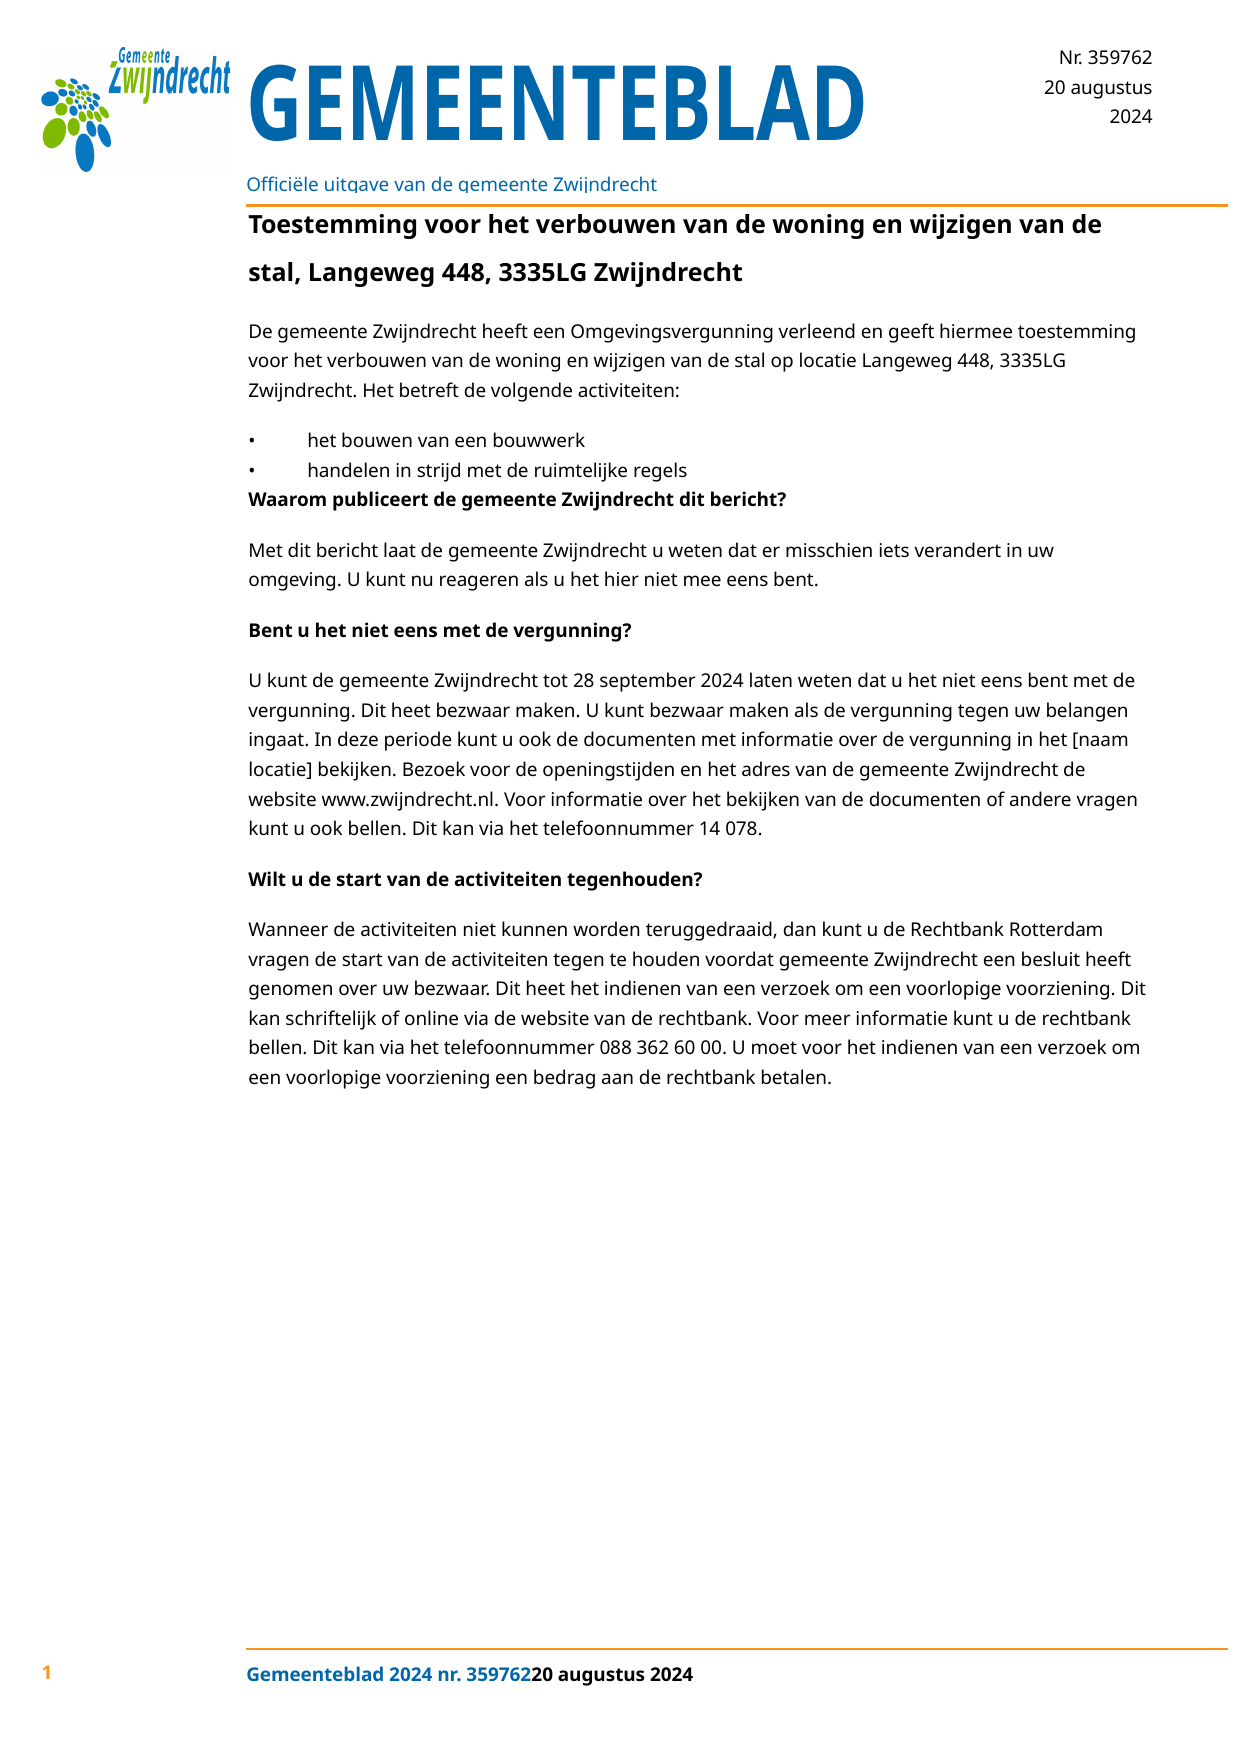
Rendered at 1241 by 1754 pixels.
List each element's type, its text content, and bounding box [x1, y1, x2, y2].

text U kunt de gemeente Zwijndrecht tot 28 september 2024 laten weten dat u het niet eens bent met de vergunning. Dit heet bezwaar maken. U kunt bezwaar maken als de vergunning tegen uw belangen ingaat. In deze periode kunt u ook de documenten met informatie over de vergunning in het [naam locatie] bekijken. Bezoek voor de openingstijden en het adres van de gemeente Zwijndrecht de website www.zwijndrecht.nl. Voor informatie over het bekijken van de documenten of andere vragen kunt u ook bellen. Dit kan via het telefoonnummer 14 078. [248, 667, 1152, 841]
list het bouwen van een bouwwerk [248, 427, 1152, 453]
text Wanneer de activiteiten niet kunnen worden teruggedraaid, dan kunt u de Rechtbank Rotterdam vragen de start van de activiteiten tegen te houden voordat gemeente Zwijndrecht een besluit heeft genomen over uw bezwaar. Dit heet het indienen van een verzoek om een voorlopige voorziening. Dit kan schriftelijk of online via de website van de rechtbank. Voor meer informatie kunt u de rechtbank bellen. Dit kan via het telefoonnummer 088 362 60 00. U moet voor het indienen van een verzoek om een voorlopige voorziening een bedrag aan de rechtbank betalen. [248, 916, 1152, 1090]
list handelen in strijd met de ruimtelijke regels [248, 457, 1152, 483]
text Bent u het niet eens met de vergunning? [248, 617, 1152, 643]
picture [41, 47, 231, 172]
text Met dit bericht laat de gemeente Zwijndrecht u weten dat er misschien iets verandert in uw omgeving. U kunt nu reageren als u het hier niet mee eens bent. [248, 537, 1152, 592]
text Wilt u de start van de activiteiten tegenhouden? [248, 866, 1152, 892]
text Toestemming voor het verbouwen van de woning en wijzigen van de stal, Langeweg 448, 3335LG Zwijndrecht [248, 207, 1152, 288]
text Waarom publiceert de gemeente Zwijndrecht dit bericht? [248, 487, 1152, 512]
text De gemeente Zwijndrecht heeft een Omgevingsvergunning verleend en geeft hiermee toestemming voor het verbouwen van de woning en wijzigen van de stal op locatie Langeweg 448, 3335LG Zwijndrecht. Het betreft de volgende activiteiten: [248, 318, 1152, 403]
